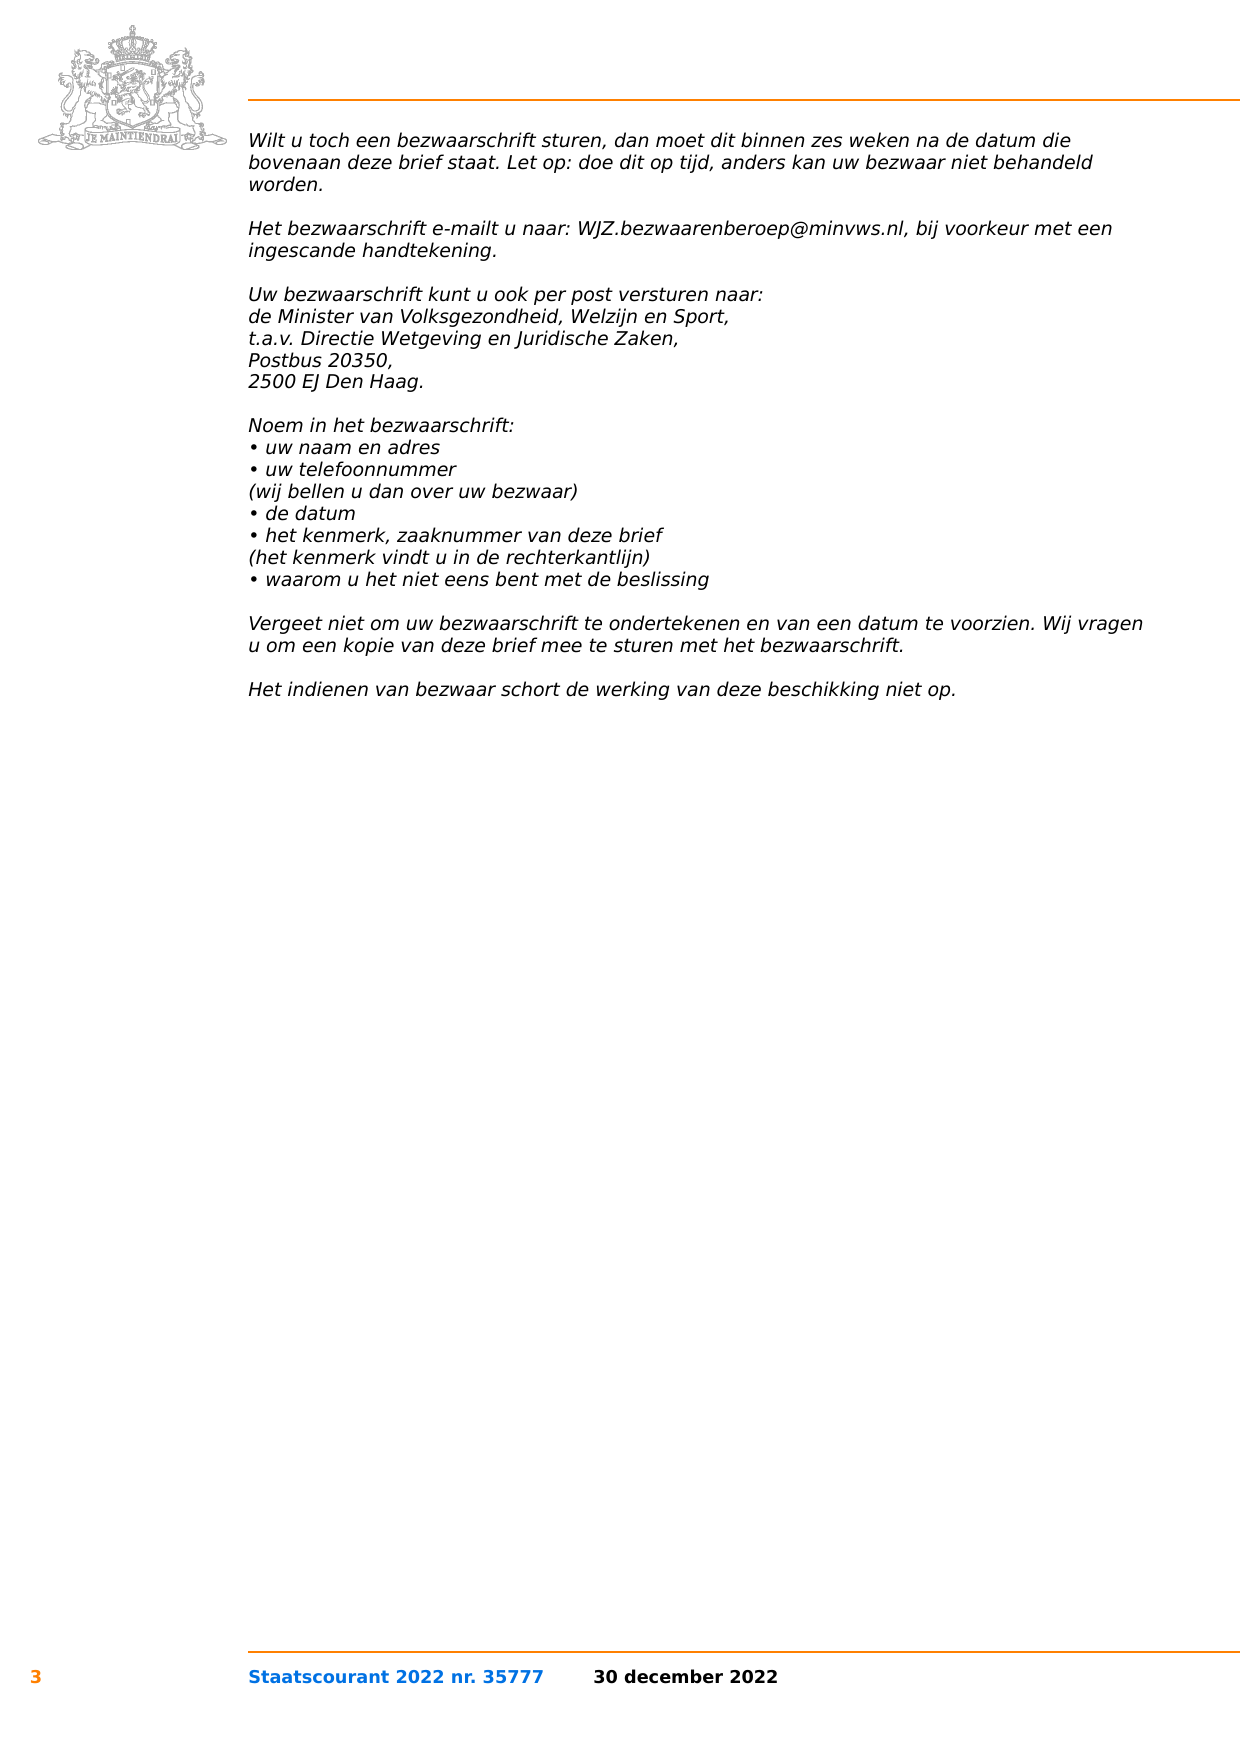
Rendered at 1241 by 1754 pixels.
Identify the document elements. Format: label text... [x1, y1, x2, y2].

text • de datum [248, 503, 1163, 525]
text 2500 EJ Den Haag. [248, 371, 1163, 393]
text • uw naam en adres [248, 437, 1163, 459]
picture [38, 25, 227, 150]
text • het kenmerk, zaaknummer van deze brief [248, 525, 1163, 547]
text Het indienen van bezwaar schort de werking van deze beschikking niet op. [248, 679, 1163, 701]
text Wilt u toch een bezwaarschrift sturen, dan moet dit binnen zes weken na de datum die bovenaan deze brief staat. Let op: doe dit op tijd, anders kan uw bezwaar niet behandeld worden. [248, 130, 1163, 196]
text Het bezwaarschrift e-mailt u naar: WJZ.bezwaarenberoep@minvws.nl, bij voorkeur met een ingescande handtekening. [248, 218, 1163, 262]
text t.a.v. Directie Wetgeving en Juridische Zaken, [248, 327, 1163, 349]
text Noem in het bezwaarschrift: [248, 415, 1163, 437]
text (wij bellen u dan over uw bezwaar) [248, 481, 1163, 503]
text Postbus 20350, [248, 349, 1163, 371]
text (het kenmerk vindt u in de rechterkantlijn) [248, 547, 1163, 569]
text de Minister van Volksgezondheid, Welzijn en Sport, [248, 306, 1163, 327]
text • uw telefoonnummer [248, 459, 1163, 481]
text Uw bezwaarschrift kunt u ook per post versturen naar: [248, 283, 1163, 306]
text • waarom u het niet eens bent met de beslissing [248, 569, 1163, 591]
text Vergeet niet om uw bezwaarschrift te ondertekenen en van een datum te voorzien. Wij vragen u om een kopie van deze brief mee te sturen met het bezwaarschrift. [248, 613, 1163, 657]
